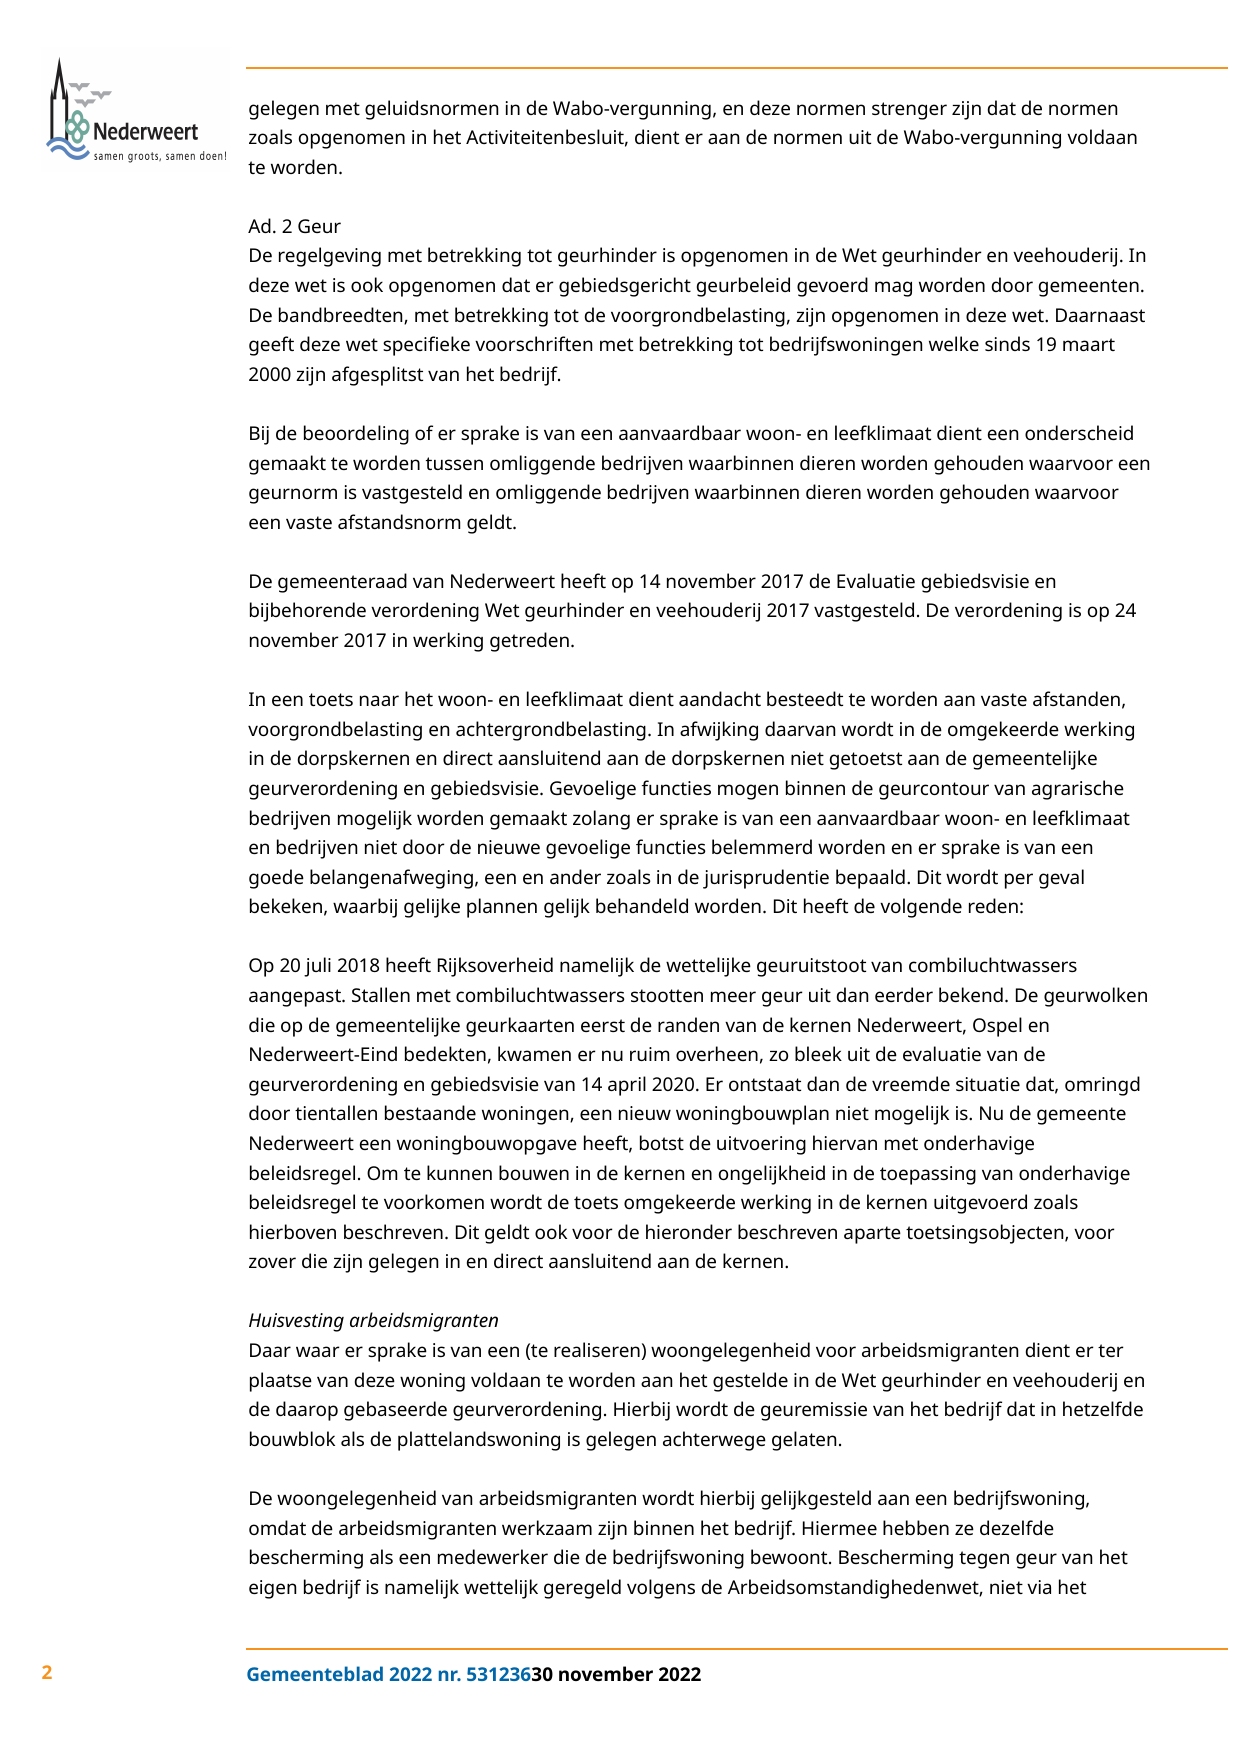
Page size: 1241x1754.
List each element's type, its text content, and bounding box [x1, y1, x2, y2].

text De woongelegenheid van arbeidsmigranten wordt hierbij gelijkgesteld aan een bedrijfswoning, omdat de arbeidsmigranten werkzaam zijn binnen het bedrijf. Hiermee hebben ze dezelfde bescherming als een medewerker die de bedrijfswoning bewoont. Bescherming tegen geur van het eigen bedrijf is namelijk wettelijk geregeld volgens de Arbeidsomstandighedenwet, niet via het [248, 1485, 1152, 1600]
text Bij de beoordeling of er sprake is van een aanvaardbaar woon- en leefklimaat dient een onderscheid gemaakt te worden tussen omliggende bedrijven waarbinnen dieren worden gehouden waarvoor een geurnorm is vastgesteld en omliggende bedrijven waarbinnen dieren worden gehouden waarvoor een vaste afstandsnorm geldt. [248, 420, 1152, 535]
text De gemeenteraad van Nederweert heeft op 14 november 2017 de Evaluatie gebiedsvisie en bijbehorende verordening Wet geurhinder en veehouderij 2017 vastgesteld. De verordening is op 24 november 2017 in werking getreden. [248, 568, 1152, 653]
text gelegen met geluidsnormen in de Wabo-vergunning, en deze normen strenger zijn dat de normen zoals opgenomen in het Activiteitenbesluit, dient er aan de normen uit de Wabo-vergunning voldaan te worden. [248, 95, 1152, 180]
text De regelgeving met betrekking tot geurhinder is opgenomen in de Wet geurhinder en veehouderij. In deze wet is ook opgenomen dat er gebiedsgericht geurbeleid gevoerd mag worden door gemeenten. De bandbreedten, met betrekking tot de voorgrondbelasting, zijn opgenomen in deze wet. Daarnaast geeft deze wet specifieke voorschriften met betrekking tot bedrijfswoningen welke sinds 19 maart 2000 zijn afgesplitst van het bedrijf. [248, 243, 1152, 387]
text Op 20 juli 2018 heeft Rijksoverheid namelijk de wettelijke geuruitstoot van combiluchtwassers aangepast. Stallen met combiluchtwassers stootten meer geur uit dan eerder bekend. De geurwolken die op de gemeentelijke geurkaarten eerst de randen van de kernen Nederweert, Ospel en Nederweert-Eind bedekten, kwamen er nu ruim overheen, zo bleek uit de evaluatie van de geurverordening en gebiedsvisie van 14 april 2020. Er ontstaat dan de vreemde situatie dat, omringd door tientallen bestaande woningen, een nieuw woningbouwplan niet mogelijk is. Nu de gemeente Nederweert een woningbouwopgave heeft, botst de uitvoering hiervan met onderhavige beleidsregel. Om te kunnen bouwen in de kernen en ongelijkheid in de toepassing van onderhavige beleidsregel te voorkomen wordt de toets omgekeerde werking in de kernen uitgevoerd zoals hierboven beschreven. Dit geldt ook voor de hieronder beschreven aparte toetsingsobjecten, voor zover die zijn gelegen in en direct aansluitend aan de kernen. [248, 953, 1152, 1274]
text Daar waar er sprake is van een (te realiseren) woongelegenheid voor arbeidsmigranten dient er ter plaatse van deze woning voldaan te worden aan het gestelde in de Wet geurhinder en veehouderij en de daarop gebaseerde geurverordening. Hierbij wordt de geuremissie van het bedrijf dat in hetzelfde bouwblok als de plattelandswoning is gelegen achterwege gelaten. [248, 1337, 1152, 1452]
text Ad. 2 Geur [248, 213, 1152, 239]
text Huisvesting arbeidsmigranten [248, 1308, 1152, 1333]
text In een toets naar het woon- en leefklimaat dient aandacht besteedt te worden aan vaste afstanden, voorgrondbelasting en achtergrondbelasting. In afwijking daarvan wordt in de omgekeerde werking in de dorpskernen en direct aansluitend aan de dorpskernen niet getoetst aan de gemeentelijke geurverordening en gebiedsvisie. Gevoelige functies mogen binnen de geurcontour van agrarische bedrijven mogelijk worden gemaakt zolang er sprake is van een aanvaardbaar woon- en leefklimaat en bedrijven niet door de nieuwe gevoelige functies belemmerd worden en er sprake is van een goede belangenafweging, een en ander zoals in de jurisprudentie bepaald. Dit wordt per geval bekeken, waarbij gelijke plannen gelijk behandeld worden. Dit heeft de volgende reden: [248, 686, 1152, 919]
picture [41, 47, 231, 172]
